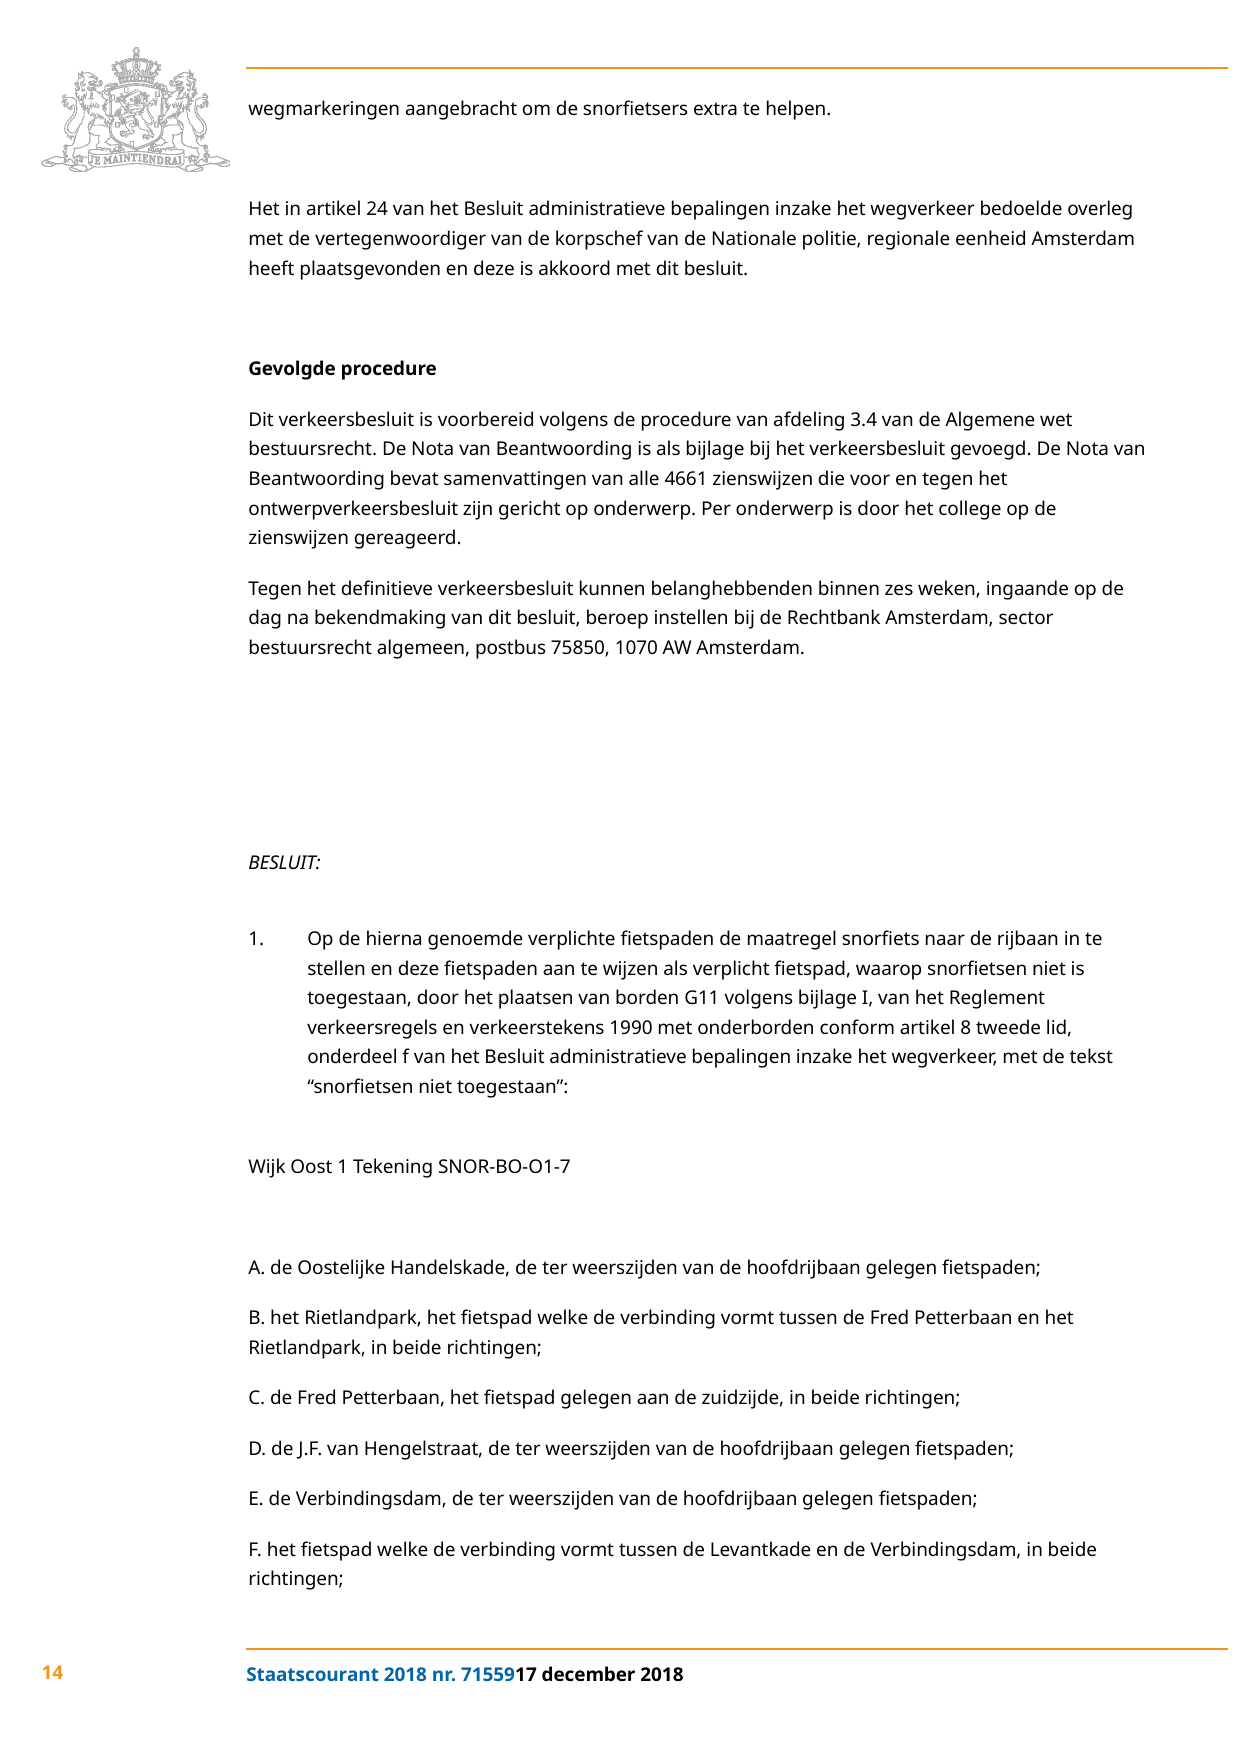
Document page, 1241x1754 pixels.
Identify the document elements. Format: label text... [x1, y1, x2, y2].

text C. de Fred Petterbaan, het fietspad gelegen aan de zuidzijde, in beide richtingen; [248, 1384, 1152, 1410]
text Wijk Oost 1 Tekening SNOR-BO-O1-7 [248, 1153, 1152, 1179]
text Gevolgde procedure [248, 356, 1152, 381]
text wegmarkeringen aangebracht om de snorfietsers extra te helpen. [248, 95, 1152, 121]
text BESLUIT: [248, 849, 1152, 875]
text Het in artikel 24 van het Besluit administratieve bepalingen inzake het wegverkeer bedoelde overleg met de vertegenwoordiger van de korpschef van de Nationale politie, regionale eenheid Amsterdam heeft plaatsgevonden en deze is akkoord met dit besluit. [248, 196, 1152, 281]
text B. het Rietlandpark, het fietspad welke de verbinding vormt tussen de Fred Petterbaan en het Rietlandpark, in beide richtingen; [248, 1304, 1152, 1360]
text Tegen het definitieve verkeersbesluit kunnen belanghebbenden binnen zes weken, ingaande op de dag na bekendmaking van dit besluit, beroep instellen bij de Rechtbank Amsterdam, sector bestuursrecht algemeen, postbus 75850, 1070 AW Amsterdam. [248, 575, 1152, 660]
text A. de Oostelijke Handelskade, de ter weerszijden van de hoofdrijbaan gelegen fietspaden; [248, 1254, 1152, 1280]
text E. de Verbindingsdam, de ter weerszijden van de hoofdrijbaan gelegen fietspaden; [248, 1485, 1152, 1511]
picture [41, 47, 231, 172]
text D. de J.F. van Hengelstraat, de ter weerszijden van de hoofdrijbaan gelegen fietspaden; [248, 1435, 1152, 1461]
text F. het fietspad welke de verbinding vormt tussen de Levantkade en de Verbindingsdam, in beide richtingen; [248, 1536, 1152, 1591]
text Dit verkeersbesluit is voorbereid volgens de procedure van afdeling 3.4 van de Algemene wet bestuursrecht. De Nota van Beantwoording is als bijlage bij het verkeersbesluit gevoegd. De Nota van Beantwoording bevat samenvattingen van alle 4661 zienswijzen die voor en tegen het ontwerpverkeersbesluit zijn gericht op onderwerp. Per onderwerp is door het college op de zienswijzen gereageerd. [248, 406, 1152, 550]
list Op de hierna genoemde verplichte fietspaden de maatregel snorfiets naar de rijbaan in te stellen en deze fietspaden aan te wijzen als verplicht fietspad, waarop snorfietsen niet is toegestaan, door het plaatsen van borden G11 volgens bijlage I, van het Reglement verkeersregels en verkeerstekens 1990 met onderborden conform artikel 8 tweede lid, onderdeel f van het Besluit administratieve bepalingen inzake het wegverkeer, met de tekst “snorfietsen niet toegestaan”: [248, 925, 1152, 1099]
